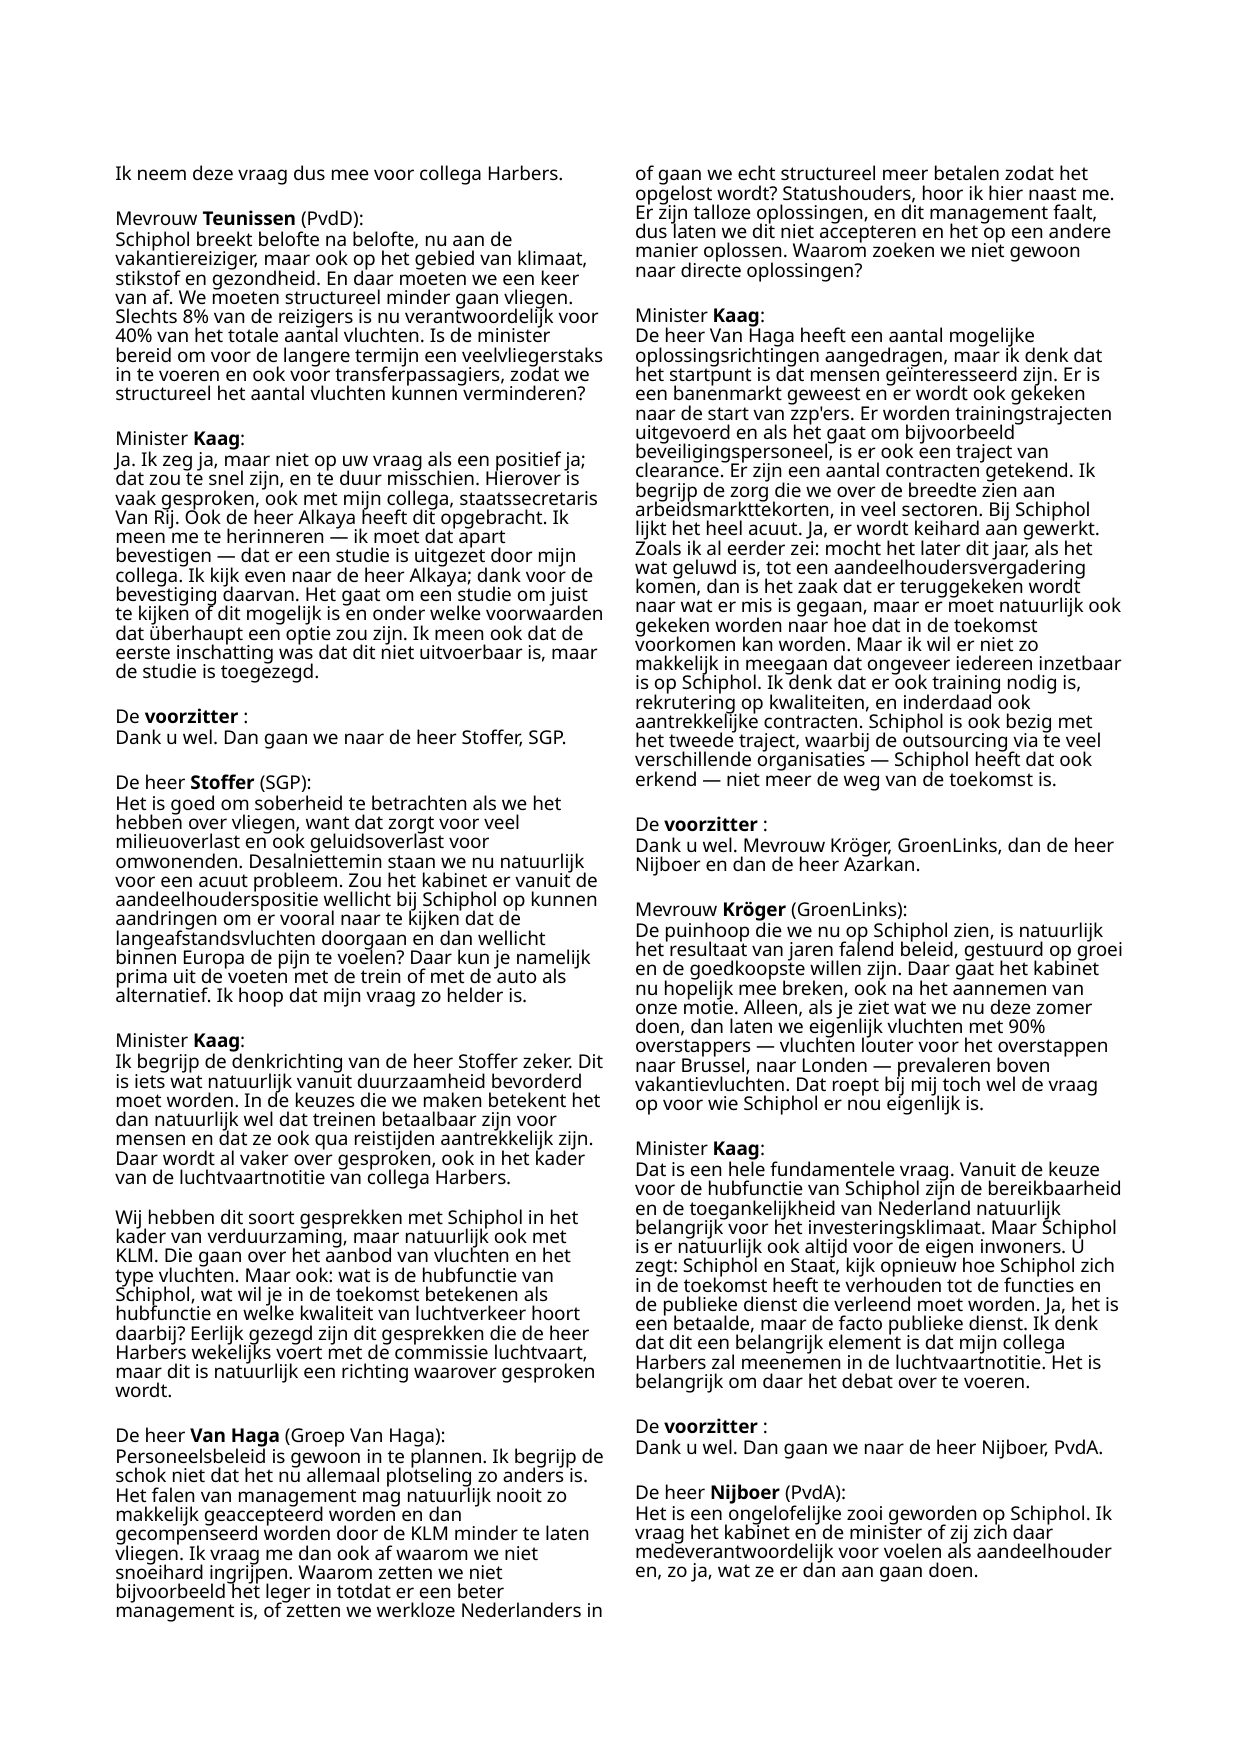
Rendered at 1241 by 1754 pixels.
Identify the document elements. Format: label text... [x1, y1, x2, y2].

text Dat is een hele fundamentele vraag. Vanuit de keuze voor de hubfunctie van Schiphol zijn de bereikbaarheid en de toegankelijkheid van Nederland natuurlijk belangrijk voor het investeringsklimaat. Maar Schiphol is er natuurlijk ook altijd voor de eigen inwoners. U zegt: Schiphol en Staat, kijk opnieuw hoe Schiphol zich in de toekomst heeft te verhouden tot de functies en de publieke dienst die verleend moet worden. Ja, het is een betaalde, maar de facto publieke dienst. Ik denk dat dit een belangrijk element is dat mijn collega Harbers zal meenemen in de luchtvaartnotitie. Het is belangrijk om daar het debat over te voeren. [635, 1161, 1125, 1392]
text Ik begrijp de denkrichting van de heer Stoffer zeker. Dit is iets wat natuurlijk vanuit duurzaamheid bevorderd moet worden. In de keuzes die we maken betekent het dan natuurlijk wel dat treinen betaalbaar zijn voor mensen en dat ze ook qua reistijden aantrekkelijk zijn. Daar wordt al vaker over gesproken, ook in het kader van de luchtvaartnotitie van collega Harbers. [115, 1053, 605, 1188]
text Het is een ongelofelijke zooi geworden op Schiphol. Ik vraag het kabinet en de minister of zij zich daar medeverantwoordelijk voor voelen als aandeelhouder en, zo ja, wat ze er dan aan gaan doen. [635, 1504, 1125, 1582]
text Schiphol breekt belofte na belofte, nu aan de vakantiereiziger, maar ook op het gebied van klimaat, stikstof en gezondheid. En daar moeten we een keer van af. We moeten structureel minder gaan vliegen. Slechts 8% van de reizigers is nu verantwoordelijk voor 40% van het totale aantal vluchten. Is de minister bereid om voor de langere termijn een veelvliegerstaks in te voeren en ook voor transferpassagiers, zodat we structureel het aantal vluchten kunnen verminderen? [115, 231, 605, 404]
text Personeelsbeleid is gewoon in te plannen. Ik begrijp de schok niet dat het nu allemaal plotseling zo anders is. Het falen van management mag natuurlijk nooit zo makkelijk geaccepteerd worden en dan gecompenseerd worden door de KLM minder te laten vliegen. Ik vraag me dan ook af waarom we niet snoeihard ingrijpen. Waarom zetten we niet bijvoorbeeld het leger in totdat er een beter management is, of zetten we werkloze Nederlanders in [115, 1448, 605, 1622]
text Het is goed om soberheid te betrachten als we het hebben over vliegen, want dat zorgt voor veel milieuoverlast en ook geluidsoverlast voor omwonenden. Desalniettemin staan we nu natuurlijk voor een acuut probleem. Zou het kabinet er vanuit de aandeelhouderspositie wellicht bij Schiphol op kunnen aandringen om er vooral naar te kijken dat de langeafstandsvluchten doorgaan en dan wellicht binnen Europa de pijn te voelen? Daar kun je namelijk prima uit de voeten met de trein of met de auto als alternatief. Ik hoop dat mijn vraag zo helder is. [115, 795, 605, 1007]
text of gaan we echt structureel meer betalen zodat het opgelost wordt? Statushouders, hoor ik hier naast me. Er zijn talloze oplossingen, en dit management faalt, dus laten we dit niet accepteren en het op een andere manier oplossen. Waarom zoeken we niet gewoon naar directe oplossingen? [635, 165, 1125, 281]
text Mevrouw Teunissen (PvdD): [115, 205, 605, 231]
text Dank u wel. Dan gaan we naar de heer Stoffer, SGP. [115, 729, 605, 748]
text De heer Nijboer (PvdA): [635, 1479, 1125, 1504]
text Minister Kaag: [635, 302, 1125, 327]
text Ik neem deze vraag dus mee voor collega Harbers. [115, 165, 605, 184]
text De puinhoop die we nu op Schiphol zien, is natuurlijk het resultaat van jaren falend beleid, gestuurd op groei en de goedkoopste willen zijn. Daar gaat het kabinet nu hopelijk mee breken, ook na het aannemen van onze motie. Alleen, als je ziet wat we nu deze zomer doen, dan laten we eigenlijk vluchten met 90% overstappers — vluchten louter voor het overstappen naar Brussel, naar Londen — prevaleren boven vakantievluchten. Dat roept bij mij toch wel de vraag op voor wie Schiphol er nou eigenlijk is. [635, 922, 1125, 1114]
text Minister Kaag: [115, 1028, 605, 1053]
text Ja. Ik zeg ja, maar niet op uw vraag als een positief ja; dat zou te snel zijn, en te duur misschien. Hierover is vaak gesproken, ook met mijn collega, staatssecretaris Van Rij. Ook de heer Alkaya heeft dit opgebracht. Ik meen me te herinneren — ik moet dat apart bevestigen — dat er een studie is uitgezet door mijn collega. Ik kijk even naar de heer Alkaya; dank voor de bevestiging daarvan. Het gaat om een studie om juist te kijken of dit mogelijk is en onder welke voorwaarden dat überhaupt een optie zou zijn. Ik meen ook dat de eerste inschatting was dat dit niet uitvoerbaar is, maar de studie is toegezegd. [115, 451, 605, 682]
text De voorzitter : [635, 1413, 1125, 1439]
text De voorzitter : [635, 811, 1125, 837]
text Wij hebben dit soort gesprekken met Schiphol in het kader van verduurzaming, maar natuurlijk ook met KLM. Die gaan over het aanbod van vluchten en het type vluchten. Maar ook: wat is de hubfunctie van Schiphol, wat wil je in de toekomst betekenen als hubfunctie en welke kwaliteit van luchtverkeer hoort daarbij? Eerlijk gezegd zijn dit gesprekken die de heer Harbers wekelijks voert met de commissie luchtvaart, maar dit is natuurlijk een richting waarover gesproken wordt. [115, 1209, 605, 1402]
text Minister Kaag: [635, 1135, 1125, 1161]
text Dank u wel. Dan gaan we naar de heer Nijboer, PvdA. [635, 1439, 1125, 1458]
text Mevrouw Kröger (GroenLinks): [635, 896, 1125, 922]
text De heer Van Haga (Groep Van Haga): [115, 1422, 605, 1448]
text Dank u wel. Mevrouw Kröger, GroenLinks, dan de heer Nijboer en dan de heer Azarkan. [635, 837, 1125, 875]
text De voorzitter : [115, 703, 605, 729]
text De heer Stoffer (SGP): [115, 769, 605, 795]
text Minister Kaag: [115, 425, 605, 451]
text De heer Van Haga heeft een aantal mogelijke oplossingsrichtingen aangedragen, maar ik denk dat het startpunt is dat mensen geïnteresseerd zijn. Er is een banenmarkt geweest en er wordt ook gekeken naar de start van zzp'ers. Er worden trainingstrajecten uitgevoerd en als het gaat om bijvoorbeeld beveiligingspersoneel, is er ook een traject van clearance. Er zijn een aantal contracten getekend. Ik begrijp de zorg die we over de breedte zien aan arbeidsmarkttekorten, in veel sectoren. Bij Schiphol lijkt het heel acuut. Ja, er wordt keihard aan gewerkt. Zoals ik al eerder zei: mocht het later dit jaar, als het wat geluwd is, tot een aandeelhoudersvergadering komen, dan is het zaak dat er teruggekeken wordt naar wat er mis is gegaan, maar er moet natuurlijk ook gekeken worden naar hoe dat in de toekomst voorkomen kan worden. Maar ik wil er niet zo makkelijk in meegaan dat ongeveer iedereen inzetbaar is op Schiphol. Ik denk dat er ook training nodig is, rekrutering op kwaliteiten, en inderdaad ook aantrekkelijke contracten. Schiphol is ook bezig met het tweede traject, waarbij de outsourcing via te veel verschillende organisaties — Schiphol heeft dat ook erkend — niet meer de weg van de toekomst is. [635, 327, 1125, 790]
